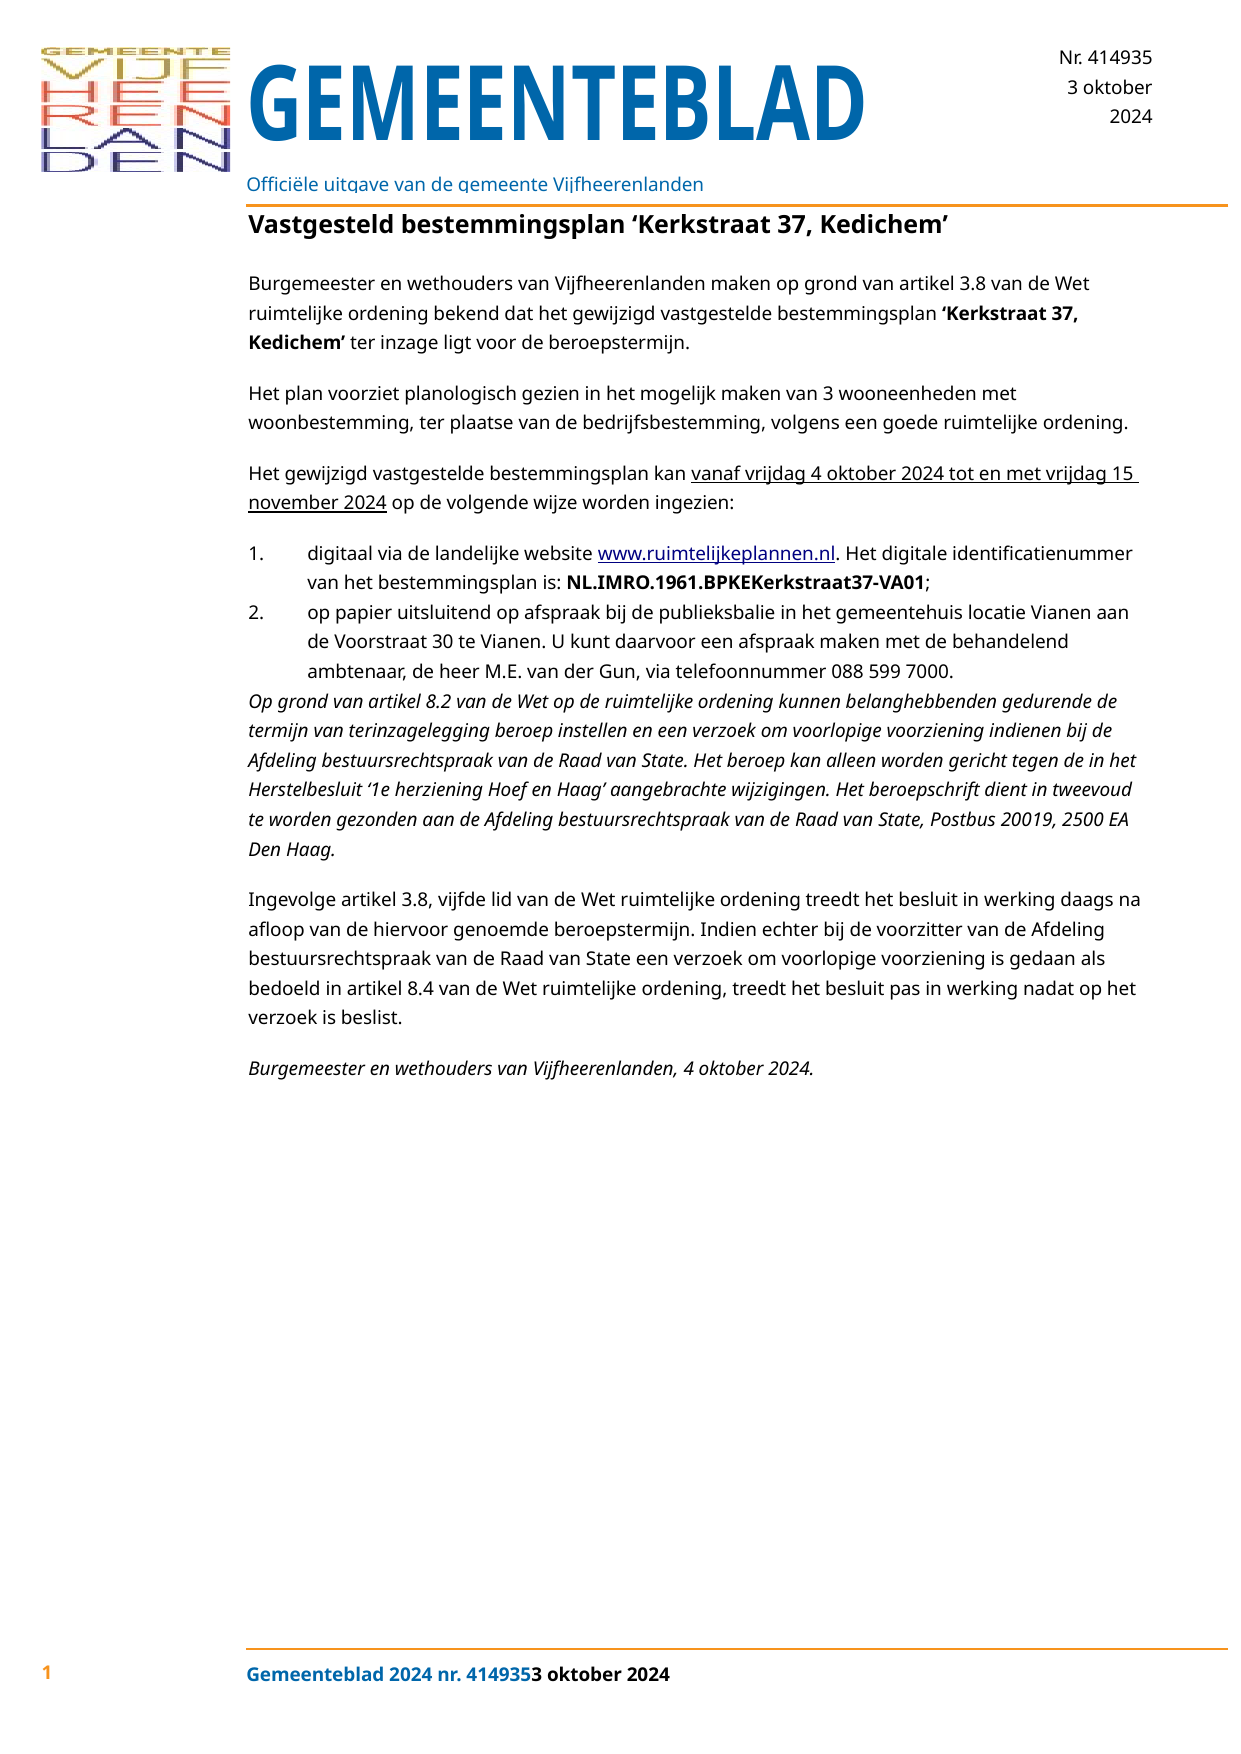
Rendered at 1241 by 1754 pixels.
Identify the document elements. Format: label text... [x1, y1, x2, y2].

text Burgemeester en wethouders van Vijfheerenlanden maken op grond van artikel 3.8 van de Wet ruimtelijke ordening bekend dat het gewijzigd vastgestelde bestemmingsplan ‘Kerkstraat 37, Kedichem’ ter inzage ligt voor de beroepstermijn. [248, 270, 1152, 355]
text Op grond van artikel 8.2 van de Wet op de ruimtelijke ordening kunnen belanghebbenden gedurende de termijn van terinzagelegging beroep instellen en een verzoek om voorlopige voorziening indienen bij de Afdeling bestuursrechtspraak van de Raad van State. Het beroep kan alleen worden gericht tegen de in het Herstelbesluit ‘1e herziening Hoef en Haag’ aangebrachte wijzigingen. Het beroepschrift dient in tweevoud te worden gezonden aan de Afdeling bestuursrechtspraak van de Raad van State, Postbus 20019, 2500 EA Den Haag. [248, 688, 1152, 861]
list digitaal via de landelijke website www.ruimtelijkeplannen.nl. Het digitale identificatienummer van het bestemmingsplan is: NL.IMRO.1961.BPKEKerkstraat37-VA01; [248, 540, 1152, 595]
picture [41, 47, 231, 172]
text Vastgesteld bestemmingsplan ‘Kerkstraat 37, Kedichem’ [248, 207, 1152, 241]
text Het gewijzigd vastgestelde bestemmingsplan kan vanaf vrijdag 4 oktober 2024 tot en met vrijdag 15 november 2024 op de volgende wijze worden ingezien: [248, 460, 1152, 515]
list op papier uitsluitend op afspraak bij de publieksbalie in het gemeentehuis locatie Vianen aan de Voorstraat 30 te Vianen. U kunt daarvoor een afspraak maken met de behandelend ambtenaar, de heer M.E. van der Gun, via telefoonnummer 088 599 7000. [248, 599, 1152, 684]
text Ingevolge artikel 3.8, vijfde lid van de Wet ruimtelijke ordening treedt het besluit in werking daags na afloop van de hiervoor genoemde beroepstermijn. Indien echter bij de voorzitter van de Afdeling bestuursrechtspraak van de Raad van State een verzoek om voorlopige voorziening is gedaan als bedoeld in artikel 8.4 van de Wet ruimtelijke ordening, treedt het besluit pas in werking nadat op het verzoek is beslist. [248, 886, 1152, 1030]
text Het plan voorziet planologisch gezien in het mogelijk maken van 3 wooneenheden met woonbestemming, ter plaatse van de bedrijfsbestemming, volgens een goede ruimtelijke ordening. [248, 380, 1152, 435]
text Burgemeester en wethouders van Vijfheerenlanden, 4 oktober 2024. [248, 1055, 1152, 1081]
